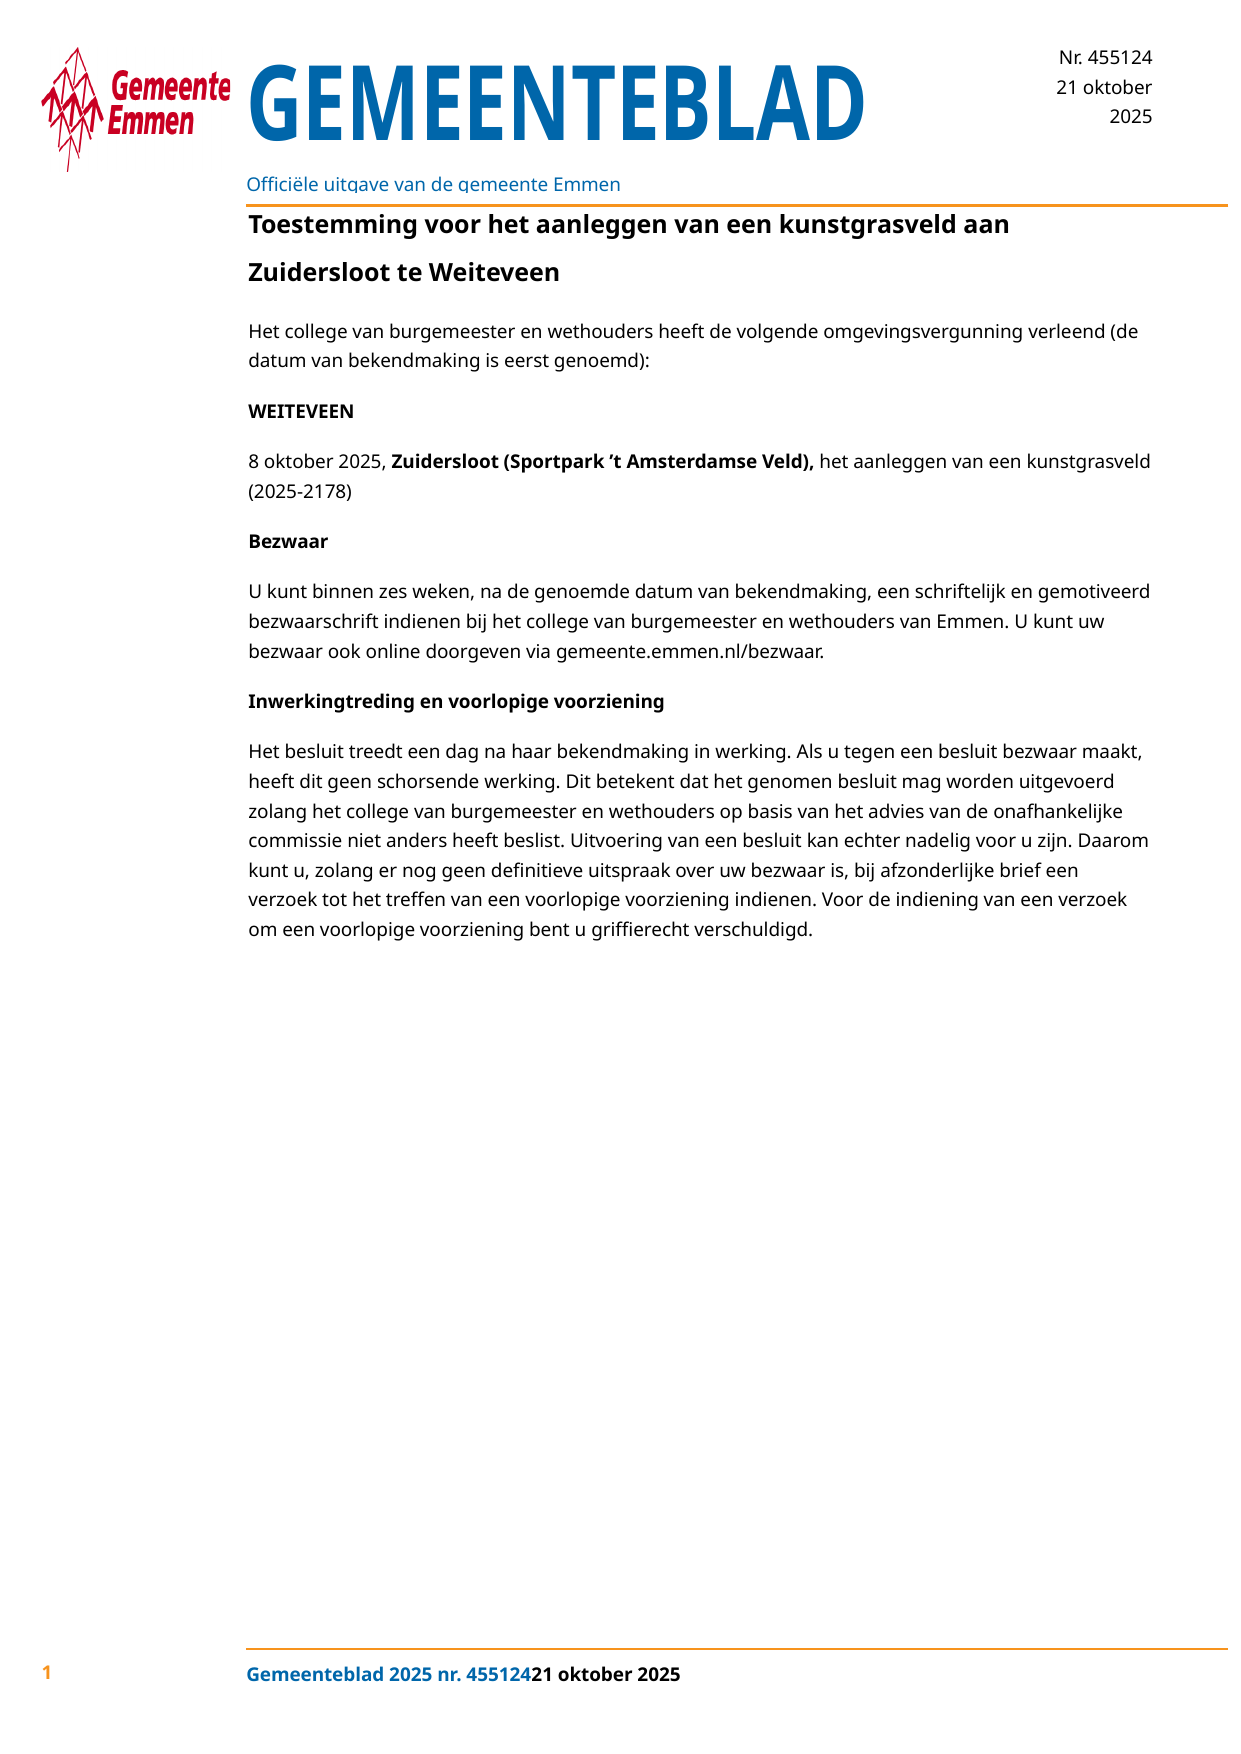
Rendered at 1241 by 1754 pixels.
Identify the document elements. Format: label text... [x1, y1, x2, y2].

text Toestemming voor het aanleggen van een kunstgrasveld aan Zuidersloot te Weiteveen [248, 207, 1152, 288]
text WEITEVEEN [248, 398, 1152, 424]
picture [41, 47, 231, 172]
text Inwerkingtreding en voorlopige voorziening [248, 688, 1152, 714]
text Het besluit treedt een dag na haar bekendmaking in werking. Als u tegen een besluit bezwaar maakt, heeft dit geen schorsende werking. Dit betekent dat het genomen besluit mag worden uitgevoerd zolang het college van burgemeester en wethouders op basis van het advies van de onafhankelijke commissie niet anders heeft beslist. Uitvoering van een besluit kan echter nadelig voor u zijn. Daarom kunt u, zolang er nog geen definitieve uitspraak over uw bezwaar is, bij afzonderlijke brief een verzoek tot het treffen van een voorlopige voorziening indienen. Voor de indiening van een verzoek om een voorlopige voorziening bent u griffierecht verschuldigd. [248, 739, 1152, 942]
text 8 oktober 2025, Zuidersloot (Sportpark ’t Amsterdamse Veld), het aanleggen van een kunstgrasveld (2025-2178) [248, 448, 1152, 504]
text Het college van burgemeester en wethouders heeft de volgende omgevingsvergunning verleend (de datum van bekendmaking is eerst genoemd): [248, 318, 1152, 373]
text Bezwaar [248, 528, 1152, 554]
text U kunt binnen zes weken, na de genoemde datum van bekendmaking, een schriftelijk en gemotiveerd bezwaarschrift indienen bij het college van burgemeester en wethouders van Emmen. U kunt uw bezwaar ook online doorgeven via gemeente.emmen.nl/bezwaar. [248, 579, 1152, 664]
